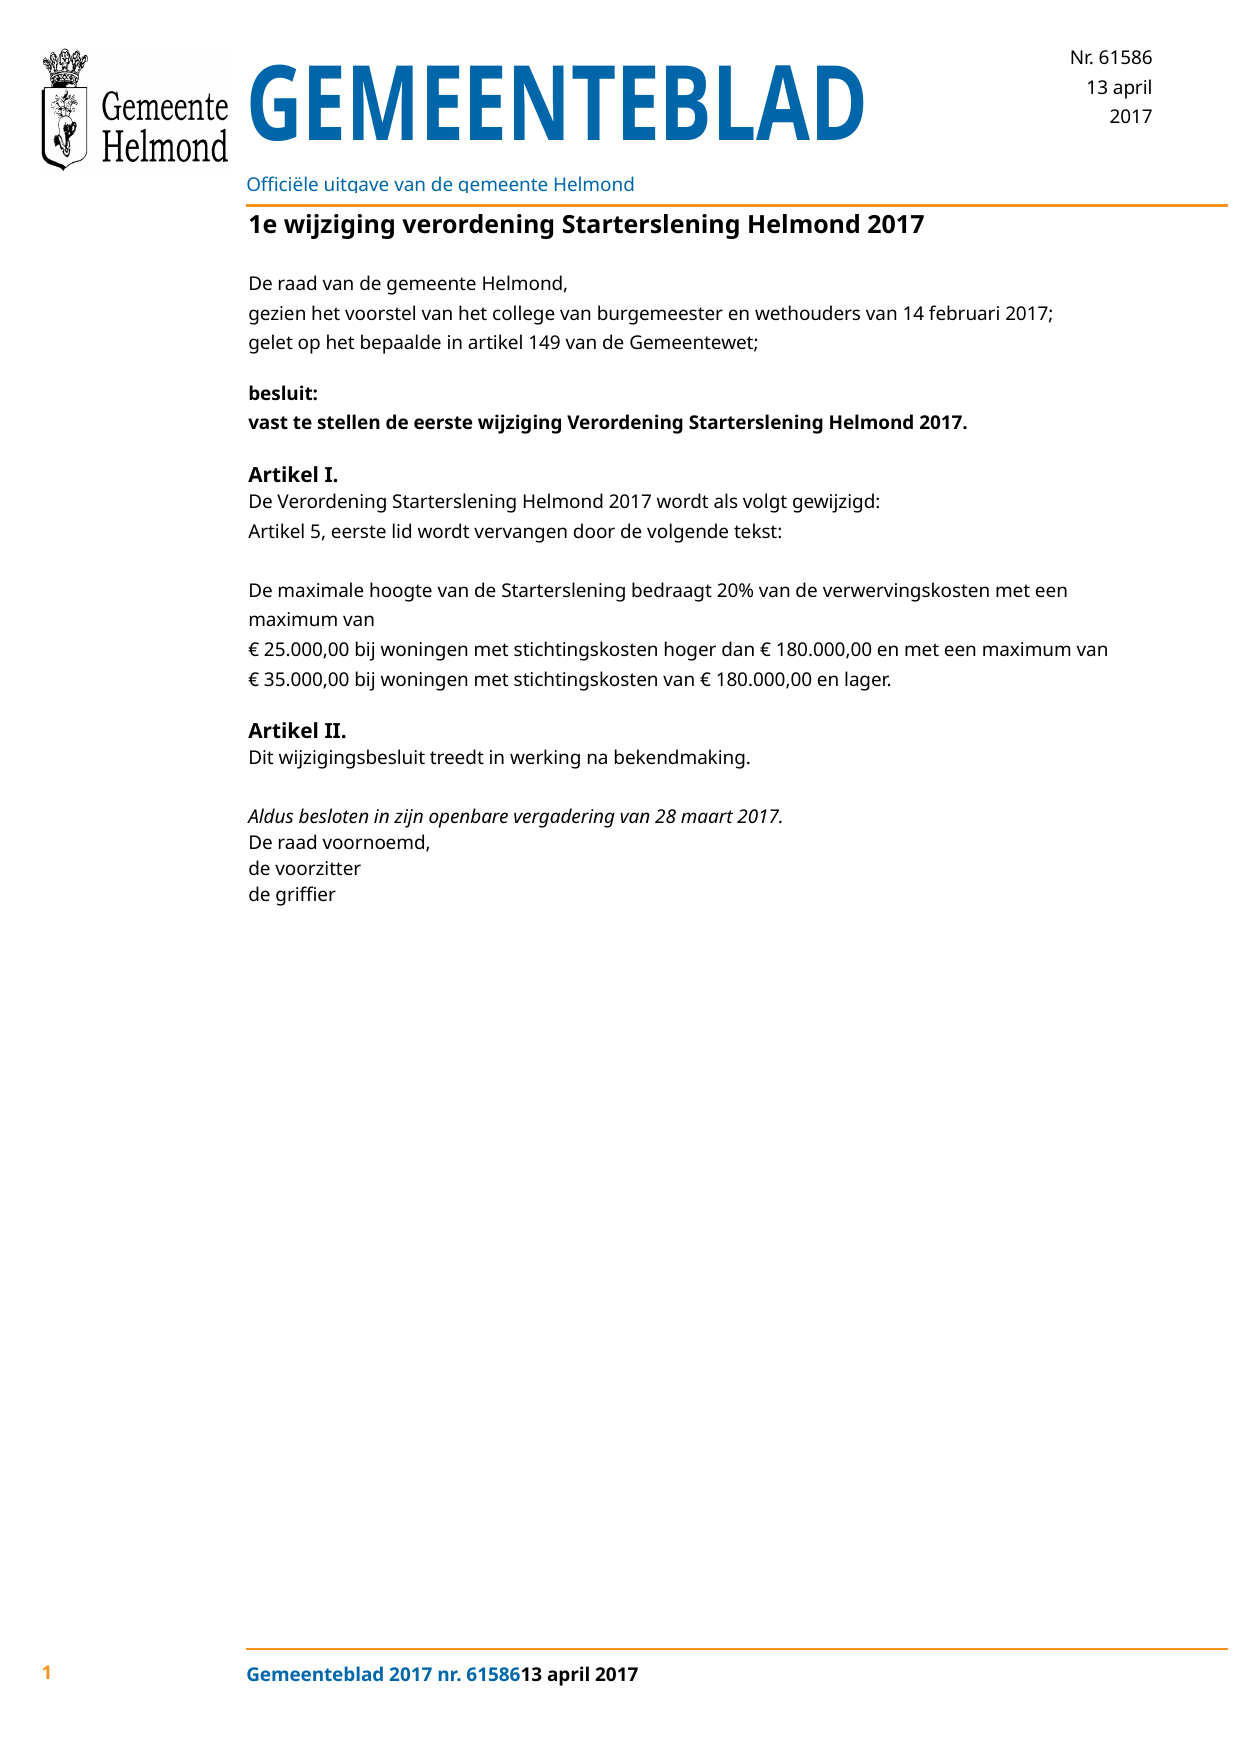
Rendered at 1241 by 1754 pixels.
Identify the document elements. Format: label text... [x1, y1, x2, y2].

text vast te stellen de eerste wijziging Verordening Starterslening Helmond 2017. [248, 409, 1152, 435]
text de voorzitter [248, 855, 1152, 881]
text € 25.000,00 bij woningen met stichtingskosten hoger dan € 180.000,00 en met een maximum van [248, 636, 1152, 662]
text De raad voornoemd, [248, 829, 1152, 855]
text € 35.000,00 bij woningen met stichtingskosten van € 180.000,00 en lager. [248, 666, 1152, 691]
picture [41, 47, 231, 172]
text Artikel I. [248, 460, 1152, 488]
text gezien het voorstel van het college van burgemeester en wethouders van 14 februari 2017; [248, 300, 1152, 326]
text Artikel II. [248, 716, 1152, 744]
text De Verordening Starterslening Helmond 2017 wordt als volgt gewijzigd: [248, 488, 1152, 514]
text gelet op het bepaalde in artikel 149 van de Gemeentewet; [248, 329, 1152, 355]
text 1e wijziging verordening Starterslening Helmond 2017 [248, 207, 1152, 241]
text De raad van de gemeente Helmond, [248, 270, 1152, 296]
text De maximale hoogte van de Starterslening bedraagt 20% van de verwervingskosten met een maximum van [248, 577, 1152, 632]
text Dit wijzigingsbesluit treedt in werking na bekendmaking. [248, 744, 1152, 770]
text Artikel 5, eerste lid wordt vervangen door de volgende tekst: [248, 518, 1152, 543]
text besluit: [248, 380, 1152, 406]
text de griffier [248, 881, 1152, 907]
text Aldus besloten in zijn openbare vergadering van 28 maart 2017. [248, 804, 1152, 829]
